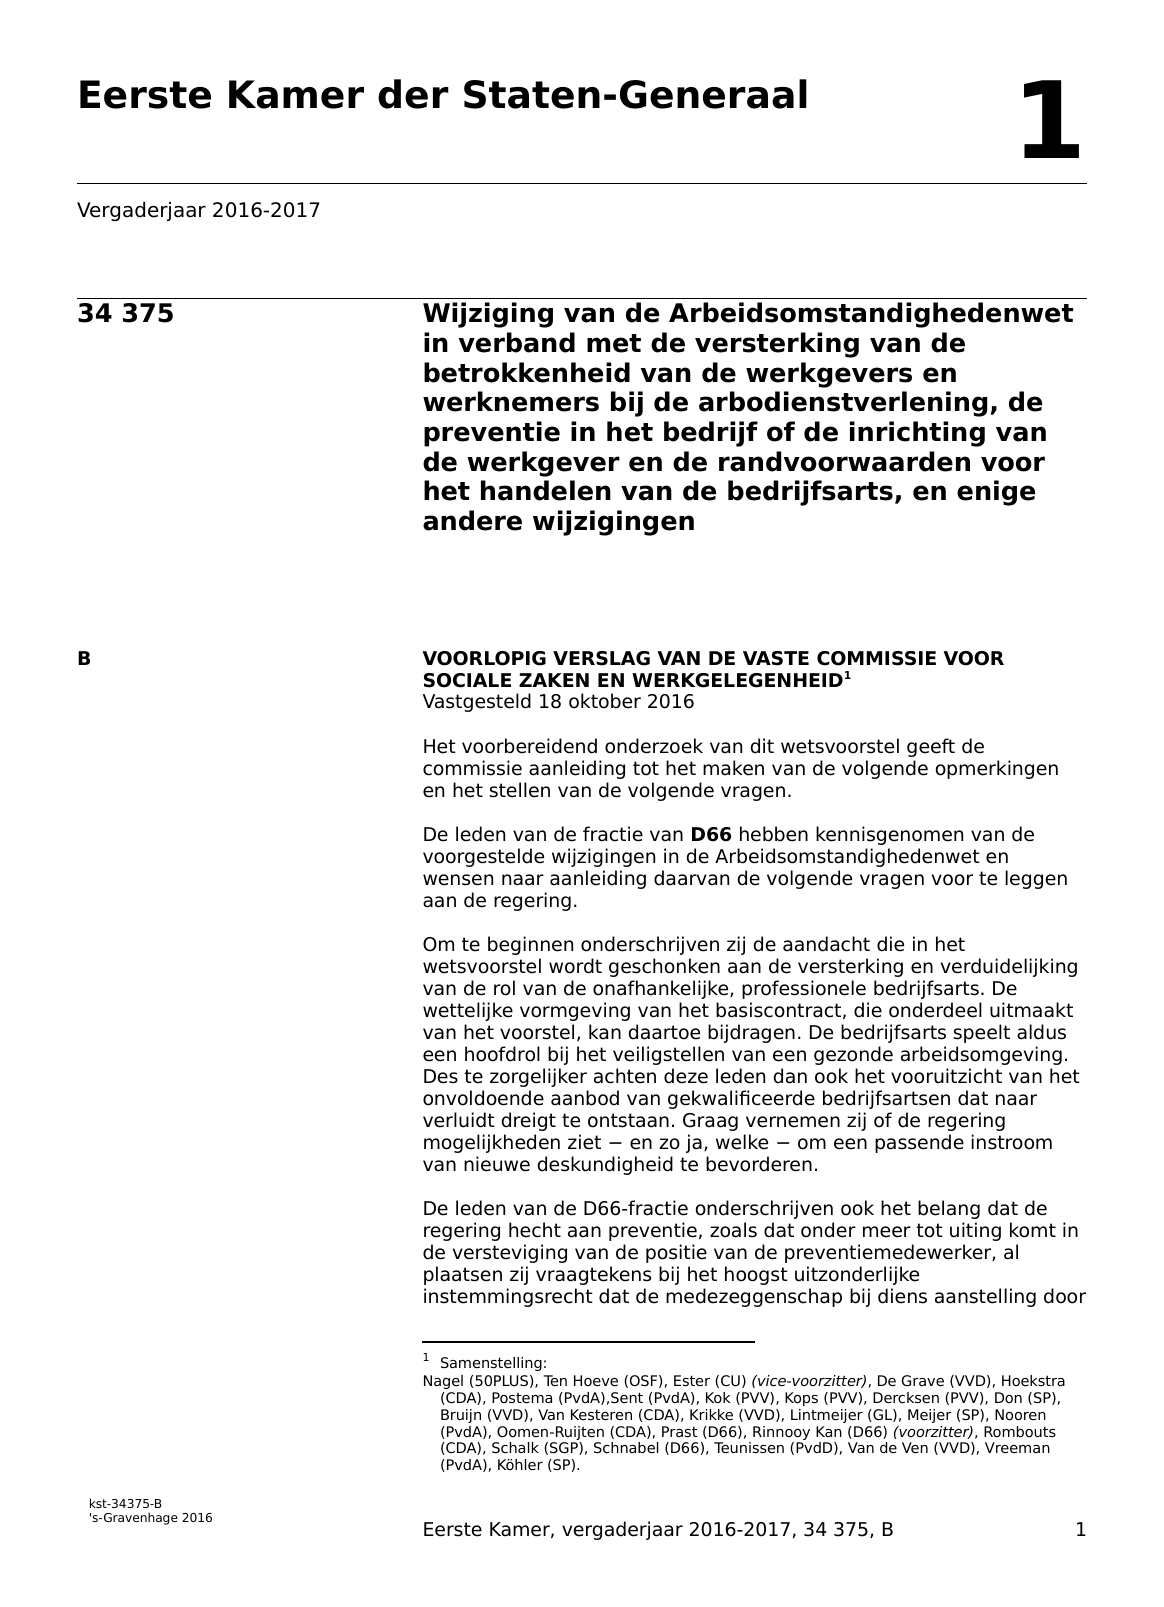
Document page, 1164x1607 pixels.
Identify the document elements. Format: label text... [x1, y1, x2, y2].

text Nagel (50PLUS), Ten Hoeve (OSF), Ester (CU) (vice-voorzitter), De Grave (VVD), Hoekstra (CDA), Postema (PvdA),Sent (PvdA), Kok (PVV), Kops (PVV), Dercksen (PVV), Don (SP), Bruijn (VVD), Van Kesteren (CDA), Krikke (VVD), Lintmeijer (GL), Meijer (SP), Nooren (PvdA), Oomen-Ruijten (CDA), Prast (D66), Rinnooy Kan (D66) (voorzitter), Rombouts (CDA), Schalk (SGP), Schnabel (D66), Teunissen (PvdD), Van de Ven (VVD), Vreeman (PvdA), Köhler (SP). [422, 1373, 1087, 1474]
text Samenstelling: [422, 1351, 1087, 1373]
text Om te beginnen onderschrijven zij de aandacht die in het wetsvoorstel wordt geschonken aan de versterking en verduidelijking van de rol van de onafhankelijke, professionele bedrijfsarts. De wettelijke vormgeving van het basiscontract, die onderdeel uitmaakt van het voorstel, kan daartoe bijdragen. De bedrijfsarts speelt aldus een hoofdrol bij het veiligstellen van een gezonde arbeidsomgeving. Des te zorgelijker achten deze leden dan ook het vooruitzicht van het onvoldoende aanbod van gekwalificeerde bedrijfsartsen dat naar verluidt dreigt te ontstaan. Graag vernemen zij of de regering mogelijkheden ziet − en zo ja, welke − om een passende instroom van nieuwe deskundigheid te bevorderen. [422, 934, 1087, 1176]
text Vastgesteld 18 oktober 2016 [422, 691, 1087, 713]
table_header Eerste Kamer der Staten-Generaal [77, 59, 886, 183]
subtitle 34 375 Wijziging van de Arbeidsomstandighedenwet in verband met de versterking van de betrokkenheid van de werkgevers en werknemers bij de arbodienstverlening, de preventie in het bedrijf of de inrichting van de werkgever en de randvoorwaarden voor het handelen van de bedrijfsarts, en enige andere wijzigingen [77, 299, 1087, 536]
text Het voorbereidend onderzoek van dit wetsvoorstel geeft de commissie aanleiding tot het maken van de volgende opmerkingen en het stellen van de volgende vragen. [422, 736, 1087, 802]
text 's-Gravenhage 2016 [88, 1511, 323, 1525]
text De leden van de fractie van D66 hebben kennisgenomen van de voorgestelde wijzigingen in de Arbeidsomstandighedenwet en wensen naar aanleiding daarvan de volgende vragen voor te leggen aan de regering. [422, 824, 1087, 912]
text kst-34375-B [88, 1497, 323, 1511]
text De leden van de D66-fractie onderschrijven ook het belang dat de regering hecht aan preventie, zoals dat onder meer tot uiting komt in de versteviging van de positie van de preventiemedewerker, al plaatsen zij vraagtekens bij het hoogst uitzonderlijke instemmingsrecht dat de medezeggenschap bij diens aanstelling door [422, 1198, 1087, 1308]
table_header 1 [886, 59, 1087, 183]
table_cell Vergaderjaar 2016-2017 [77, 184, 1087, 298]
subtitle B VOORLOPIG VERSLAG VAN DE VASTE COMMISSIE VOOR SOCIALE ZAKEN EN WERKGELEGENHEID [77, 647, 1087, 691]
